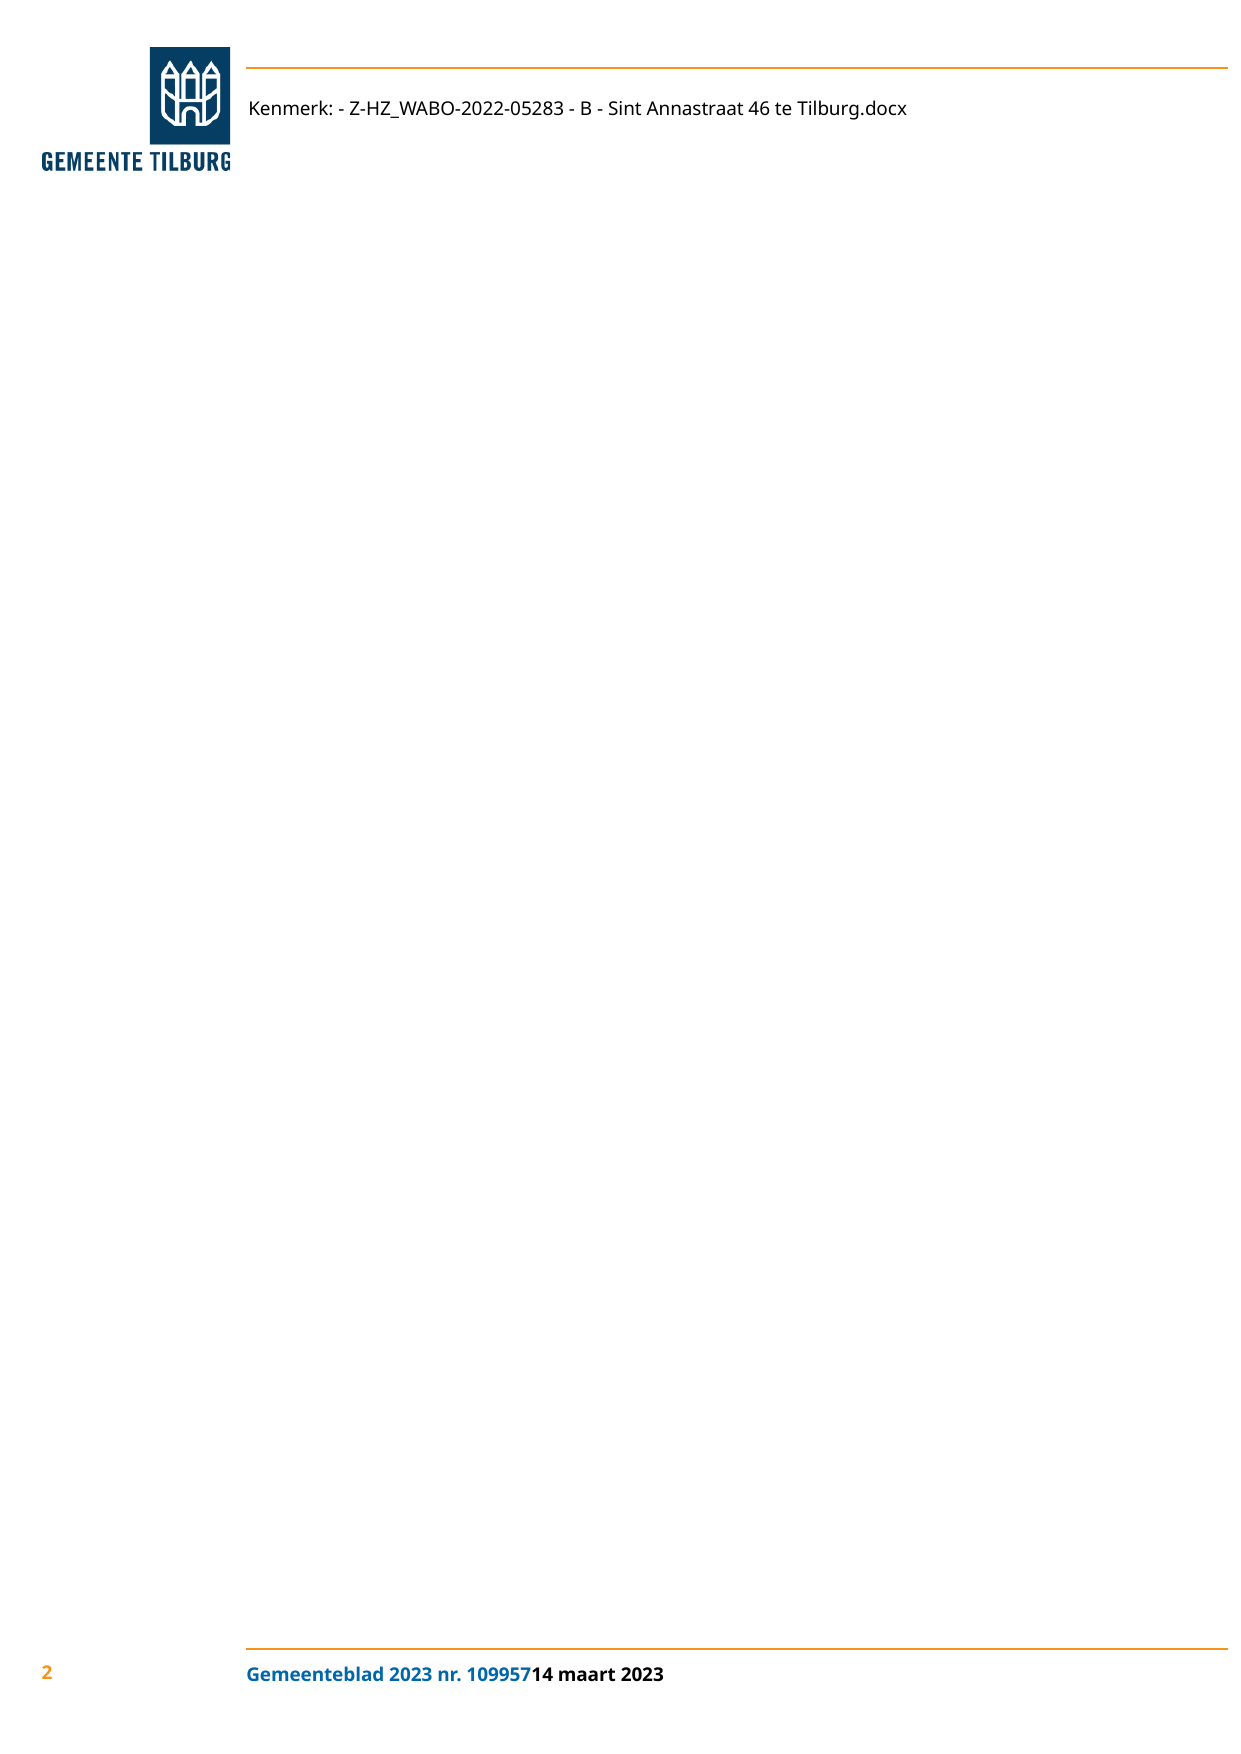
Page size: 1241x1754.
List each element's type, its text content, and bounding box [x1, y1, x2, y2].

picture [41, 47, 231, 172]
text Kenmerk: - Z-HZ_WABO-2022-05283 - B - Sint Annastraat 46 te Tilburg.docx [248, 95, 1152, 121]
